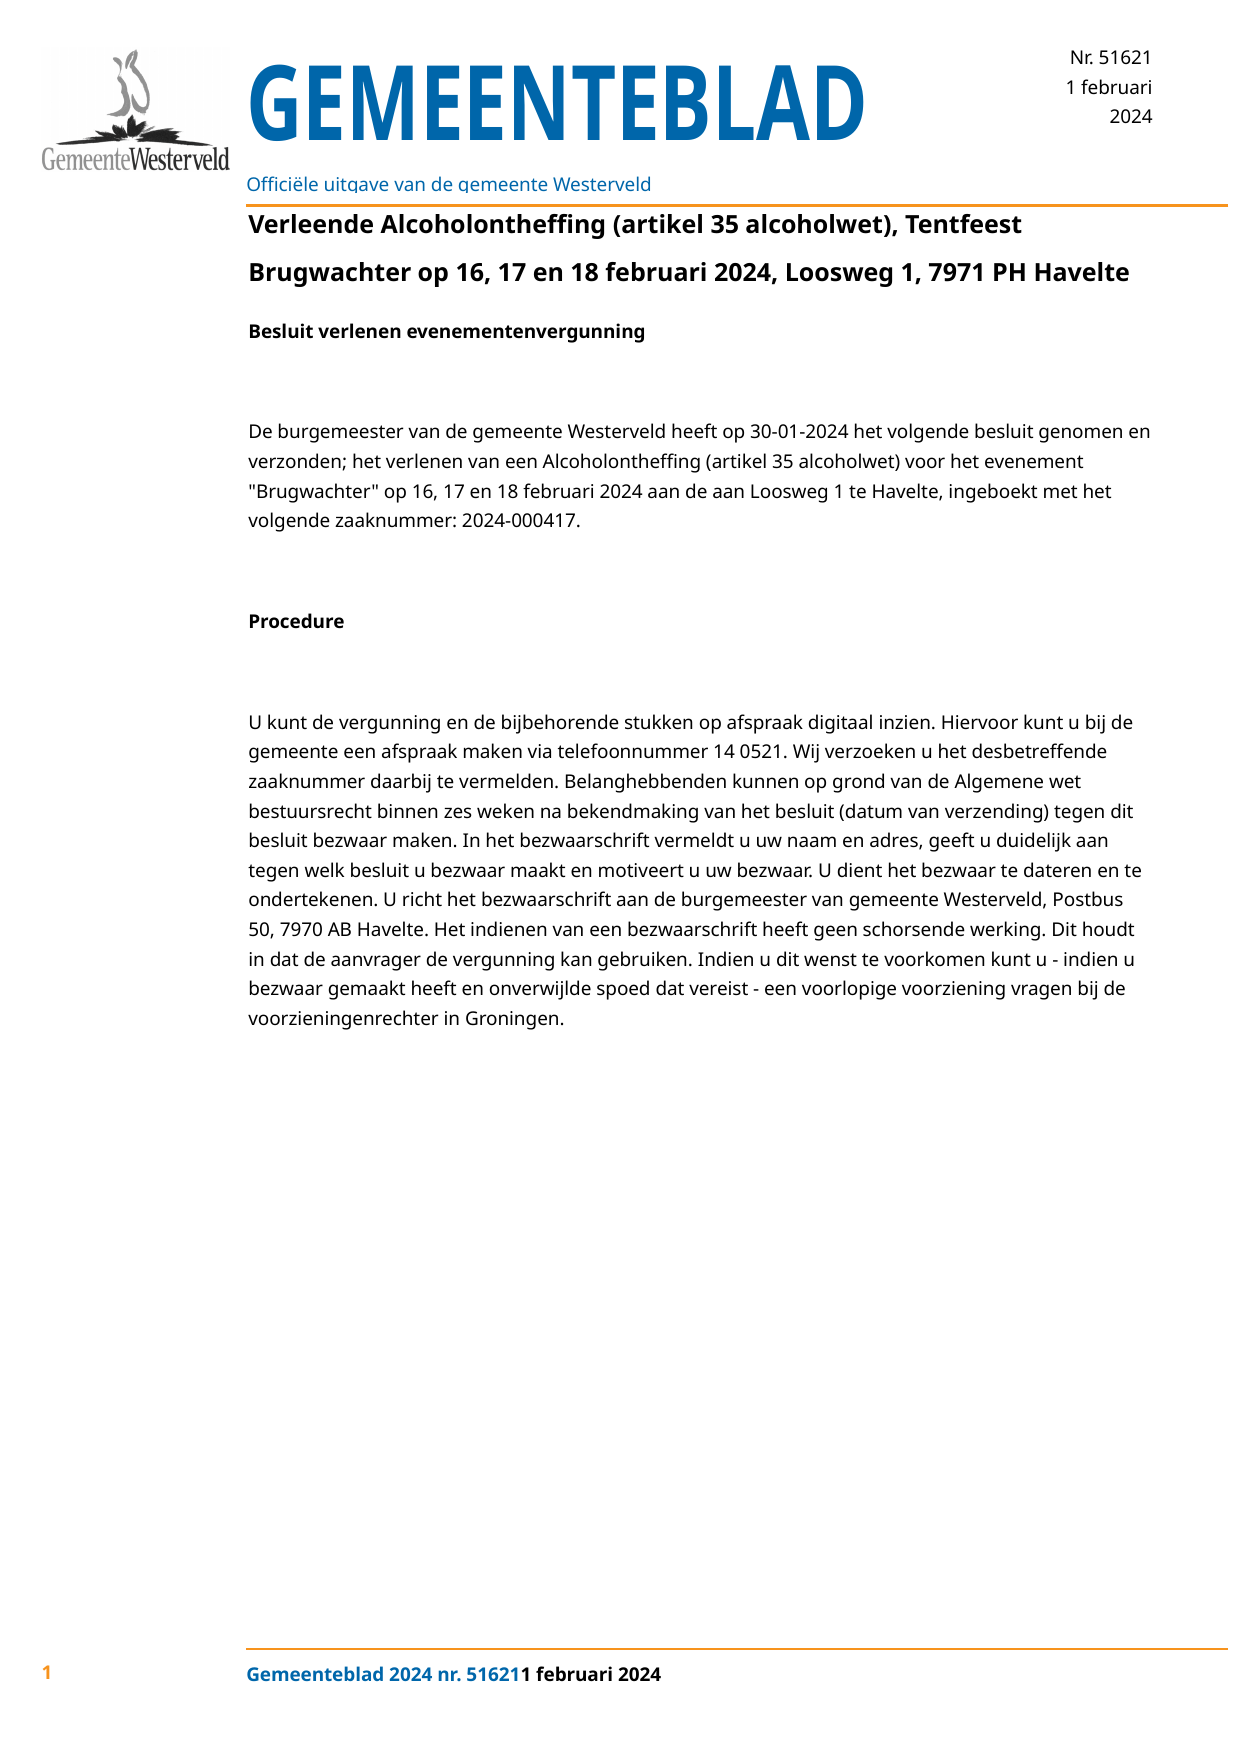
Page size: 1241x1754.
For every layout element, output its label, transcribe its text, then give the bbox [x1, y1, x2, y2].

text De burgemeester van de gemeente Westerveld heeft op 30-01-2024 het volgende besluit genomen en verzonden; het verlenen van een Alcoholontheffing (artikel 35 alcoholwet) voor het evenement "Brugwachter" op 16, 17 en 18 februari 2024 aan de aan Loosweg 1 te Havelte, ingeboekt met het volgende zaaknummer: 2024-000417. [248, 419, 1152, 533]
text Besluit verlenen evenementenvergunning [248, 318, 1152, 344]
picture [41, 47, 231, 172]
text Verleende Alcoholontheffing (artikel 35 alcoholwet), Tentfeest Brugwachter op 16, 17 en 18 februari 2024, Loosweg 1, 7971 PH Havelte [248, 207, 1152, 288]
text Procedure [248, 608, 1152, 634]
text U kunt de vergunning en de bijbehorende stukken op afspraak digitaal inzien. Hiervoor kunt u bij de gemeente een afspraak maken via telefoonnummer 14 0521. Wij verzoeken u het desbetreffende zaaknummer daarbij te vermelden. Belanghebbenden kunnen op grond van de Algemene wet bestuursrecht binnen zes weken na bekendmaking van het besluit (datum van verzending) tegen dit besluit bezwaar maken. In het bezwaarschrift vermeldt u uw naam en adres, geeft u duidelijk aan tegen welk besluit u bezwaar maakt en motiveert u uw bezwaar. U dient het bezwaar te dateren en te ondertekenen. U richt het bezwaarschrift aan de burgemeester van gemeente Westerveld, Postbus 50, 7970 AB Havelte. Het indienen van een bezwaarschrift heeft geen schorsende werking. Dit houdt in dat de aanvrager de vergunning kan gebruiken. Indien u dit wenst te voorkomen kunt u - indien u bezwaar gemaakt heeft en onverwijlde spoed dat vereist - een voorlopige voorziening vragen bij de voorzieningenrechter in Groningen. [248, 709, 1152, 1031]
